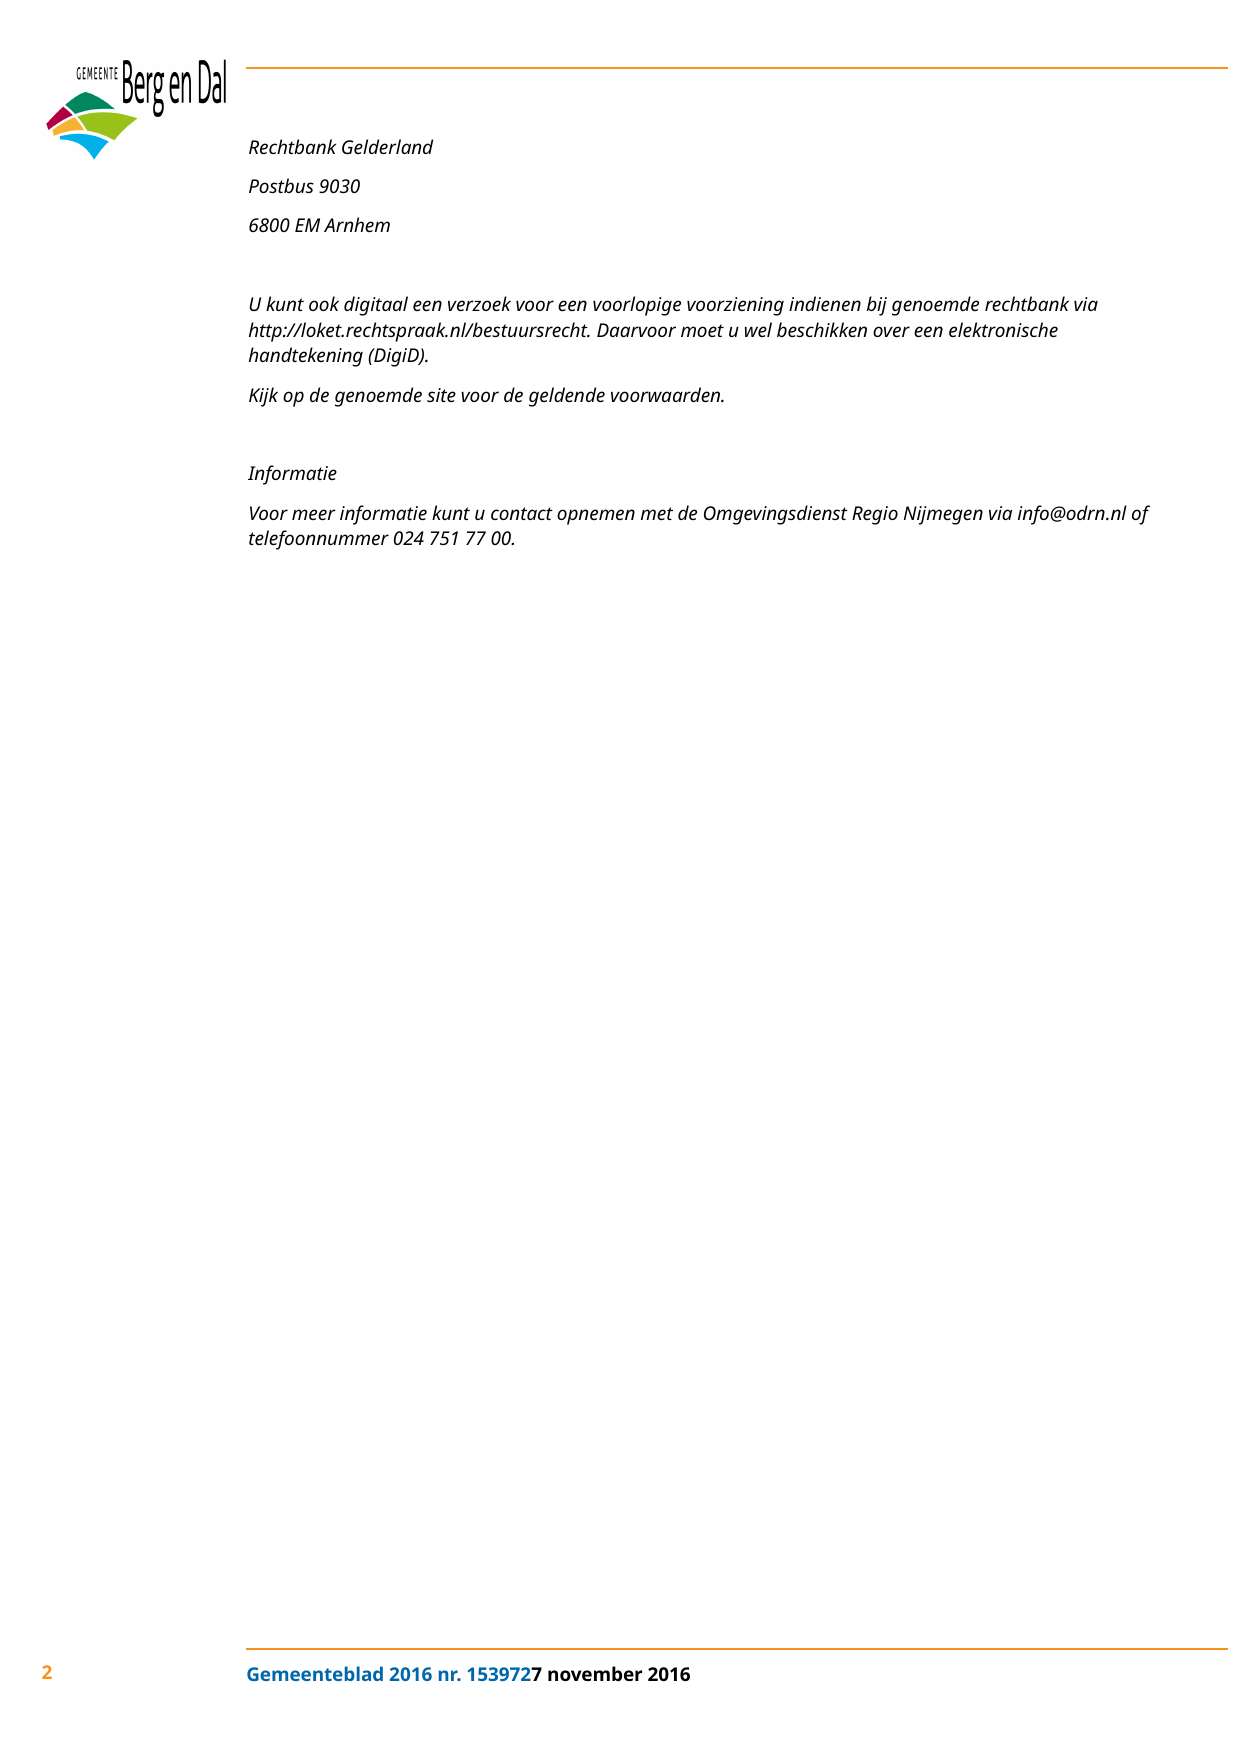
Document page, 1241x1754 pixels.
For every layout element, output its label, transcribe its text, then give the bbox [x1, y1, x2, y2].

text Rechtbank Gelderland [248, 134, 1152, 160]
text Informatie [248, 460, 1152, 486]
text Postbus 9030 [248, 173, 1152, 199]
text Kijk op de genoemde site voor de geldende voorwaarden. [248, 382, 1152, 408]
text 6800 EM Arnhem [248, 213, 1152, 238]
text U kunt ook digitaal een verzoek voor een voorlopige voorziening indienen bij genoemde rechtbank via http://loket.rechtspraak.nl/bestuursrecht. Daarvoor moet u wel beschikken over een elektronische handtekening (DigiD). [248, 291, 1152, 368]
text Voor meer informatie kunt u contact opnemen met de Omgevingsdienst Regio Nijmegen via info@odrn.nl of telefoonnummer 024 751 77 00. [248, 500, 1152, 551]
picture [41, 47, 231, 172]
